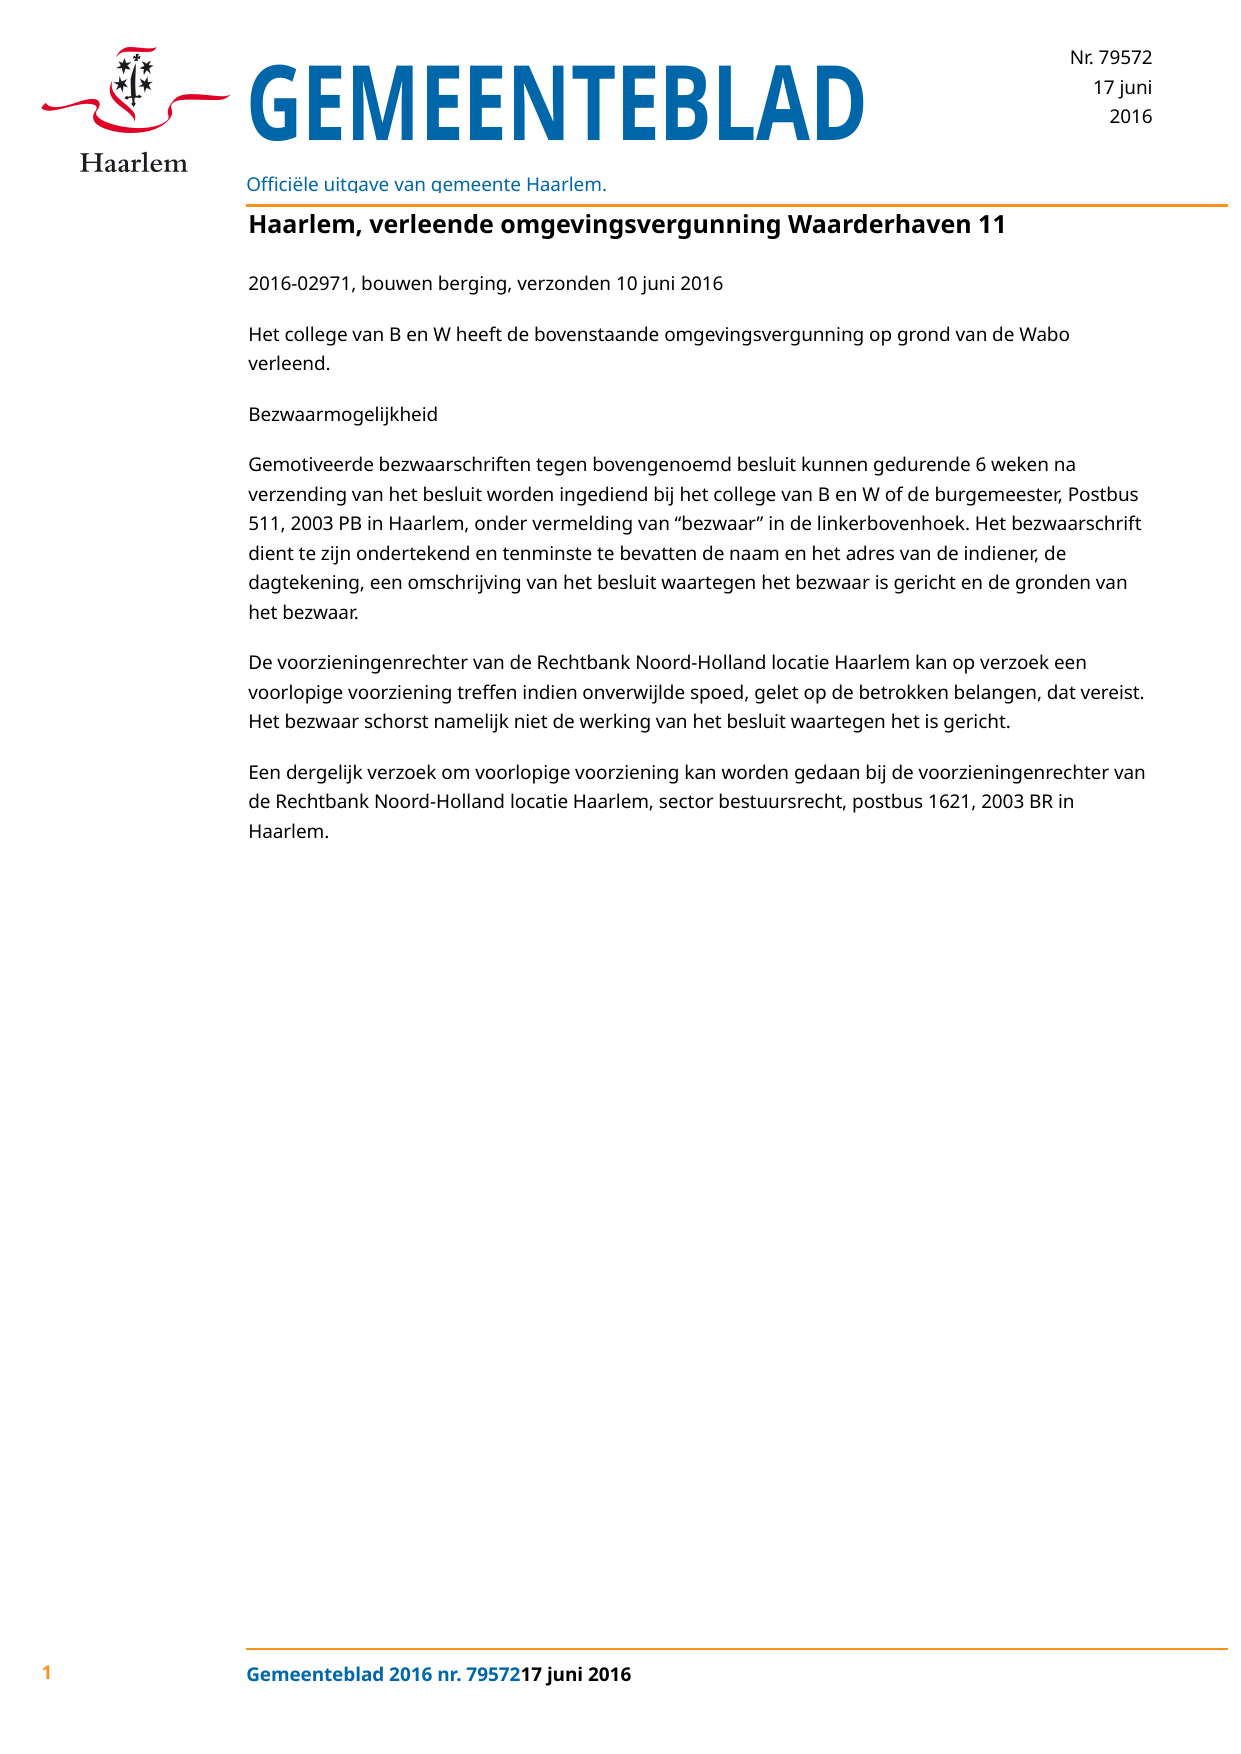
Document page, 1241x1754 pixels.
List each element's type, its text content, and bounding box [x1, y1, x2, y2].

text Bezwaarmogelijkheid [248, 401, 1152, 426]
text Haarlem, verleende omgevingsvergunning Waarderhaven 11 [248, 207, 1152, 241]
text Gemotiveerde bezwaarschriften tegen bovengenoemd besluit kunnen gedurende 6 weken na verzending van het besluit worden ingediend bij het college van B en W of de burgemeester, Postbus 511, 2003 PB in Haarlem, onder vermelding van “bezwaar” in de linkerbovenhoek. Het bezwaarschrift dient te zijn ondertekend en tenminste te bevatten de naam en het adres van de indiener, de dagtekening, een omschrijving van het besluit waartegen het bezwaar is gericht en de gronden van het bezwaar. [248, 451, 1152, 625]
text 2016-02971, bouwen berging, verzonden 10 juni 2016 [248, 270, 1152, 296]
text Een dergelijk verzoek om voorlopige voorziening kan worden gedaan bij de voorzieningenrechter van de Rechtbank Noord-Holland locatie Haarlem, sector bestuursrecht, postbus 1621, 2003 BR in Haarlem. [248, 759, 1152, 844]
text Het college van B en W heeft de bovenstaande omgevingsvergunning op grond van de Wabo verleend. [248, 321, 1152, 376]
picture [41, 47, 231, 172]
text De voorzieningenrechter van de Rechtbank Noord-Holland locatie Haarlem kan op verzoek een voorlopige voorziening treffen indien onverwijlde spoed, gelet op de betrokken belangen, dat vereist. Het bezwaar schorst namelijk niet de werking van het besluit waartegen het is gericht. [248, 649, 1152, 734]
